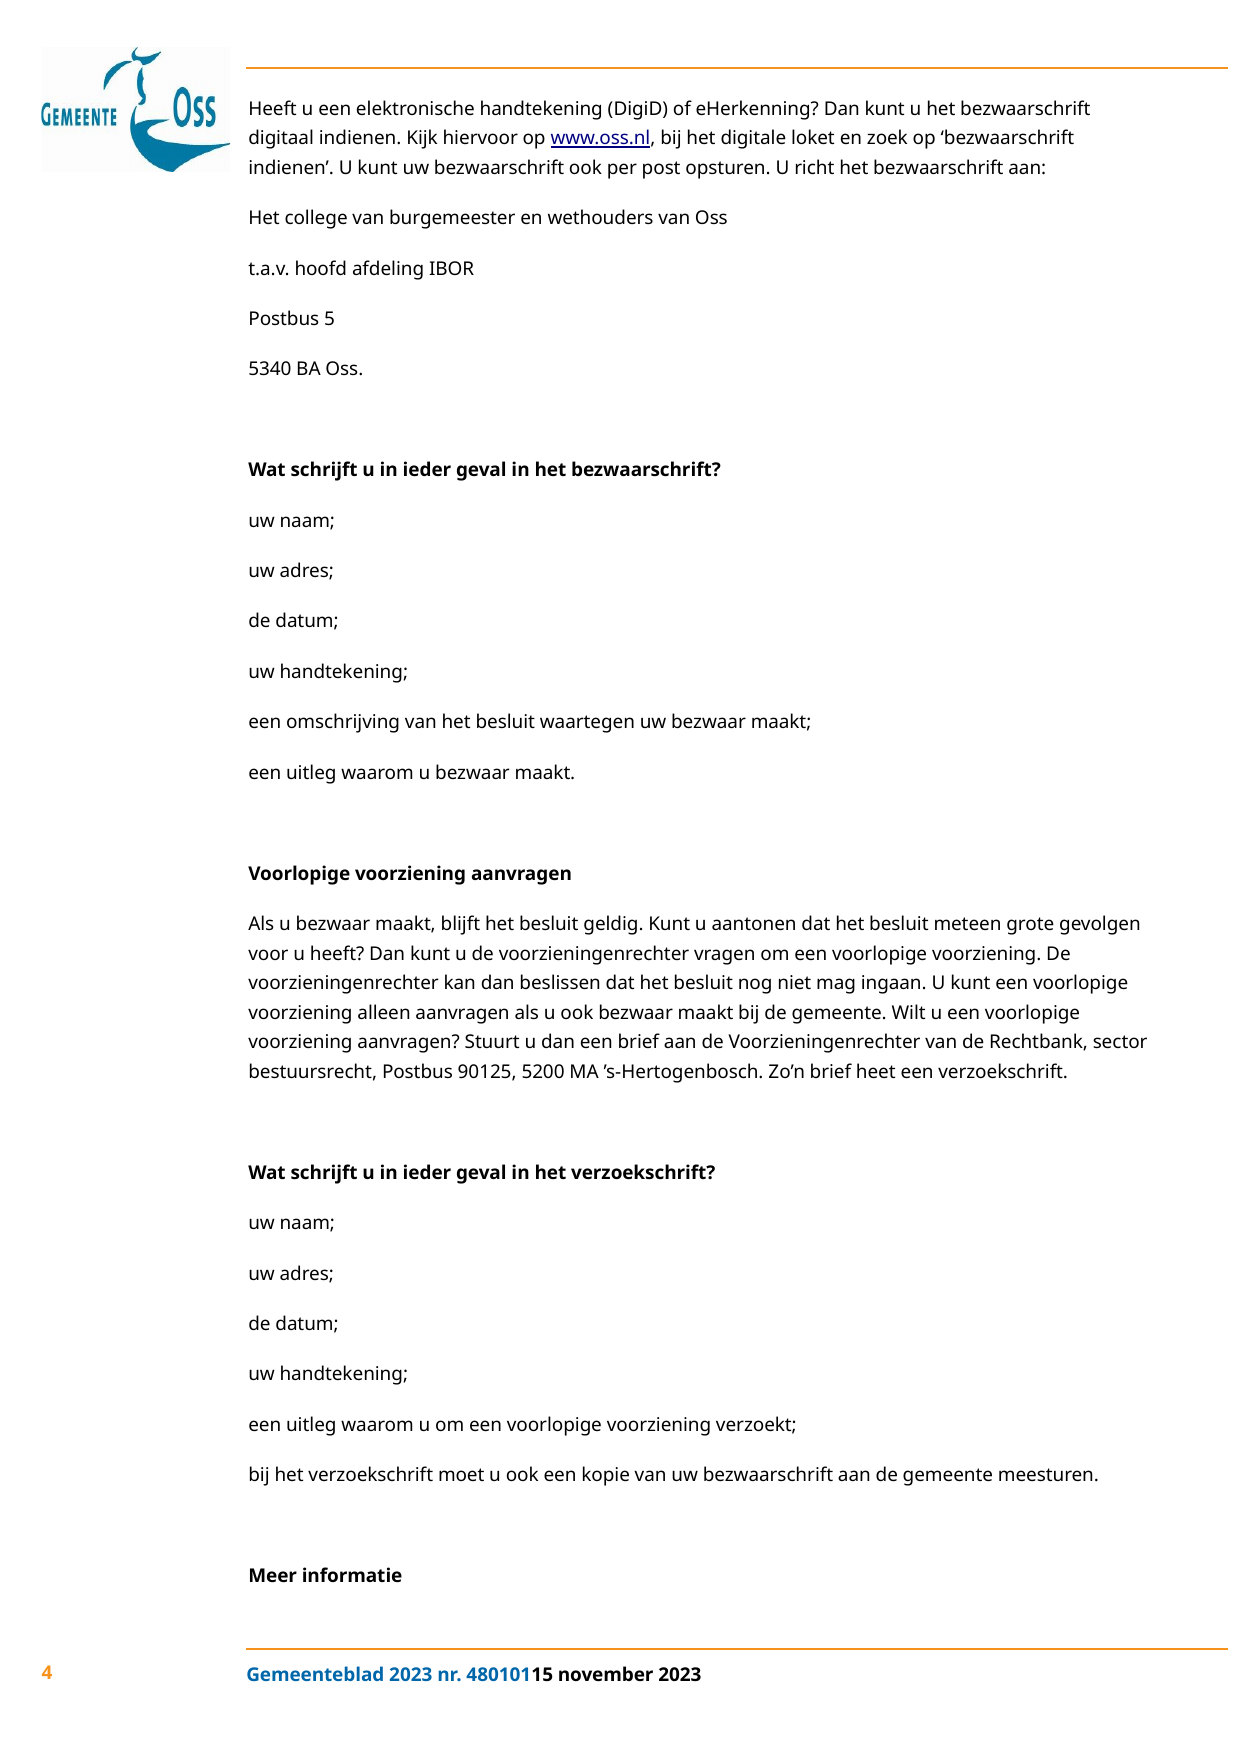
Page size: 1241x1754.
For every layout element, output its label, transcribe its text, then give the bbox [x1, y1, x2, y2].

text Meer informatie [248, 1562, 1152, 1588]
text uw naam; [248, 1209, 1152, 1235]
text Wat schrijft u in ieder geval in het bezwaarschrift? [248, 456, 1152, 482]
text een omschrijving van het besluit waartegen uw bezwaar maakt; [248, 708, 1152, 734]
text Het college van burgemeester en wethouders van Oss [248, 204, 1152, 230]
text uw naam; [248, 507, 1152, 533]
text Als u bezwaar maakt, blijft het besluit geldig. Kunt u aantonen dat het besluit meteen grote gevolgen voor u heeft? Dan kunt u de voorzieningenrechter vragen om een voorlopige voorziening. De voorzieningenrechter kan dan beslissen dat het besluit nog niet mag ingaan. U kunt een voorlopige voorziening alleen aanvragen als u ook bezwaar maakt bij de gemeente. Wilt u een voorlopige voorziening aanvragen? Stuurt u dan een brief aan de Voorzieningenrechter van de Rechtbank, sector bestuursrecht, Postbus 90125, 5200 MA ’s-Hertogenbosch. Zo’n brief heet een verzoekschrift. [248, 910, 1152, 1084]
text een uitleg waarom u om een voorlopige voorziening verzoekt; [248, 1411, 1152, 1437]
text bij het verzoekschrift moet u ook een kopie van uw bezwaarschrift aan de gemeente meesturen. [248, 1461, 1152, 1487]
text Voorlopige voorziening aanvragen [248, 860, 1152, 886]
text uw adres; [248, 557, 1152, 583]
text de datum; [248, 1310, 1152, 1336]
text Postbus 5 [248, 305, 1152, 331]
text Wat schrijft u in ieder geval in het verzoekschrift? [248, 1159, 1152, 1185]
text de datum; [248, 608, 1152, 633]
text Heeft u een elektronische handtekening (DigiD) of eHerkenning? Dan kunt u het bezwaarschrift digitaal indienen. Kijk hiervoor op www.oss.nl, bij het digitale loket en zoek op ‘bezwaarschrift indienen’. U kunt uw bezwaarschrift ook per post opsturen. U richt het bezwaarschrift aan: [248, 95, 1152, 180]
text uw adres; [248, 1260, 1152, 1286]
text t.a.v. hoofd afdeling IBOR [248, 255, 1152, 281]
text uw handtekening; [248, 1361, 1152, 1386]
picture [41, 47, 231, 172]
text uw handtekening; [248, 658, 1152, 684]
text een uitleg waarom u bezwaar maakt. [248, 759, 1152, 785]
text 5340 BA Oss. [248, 356, 1152, 381]
